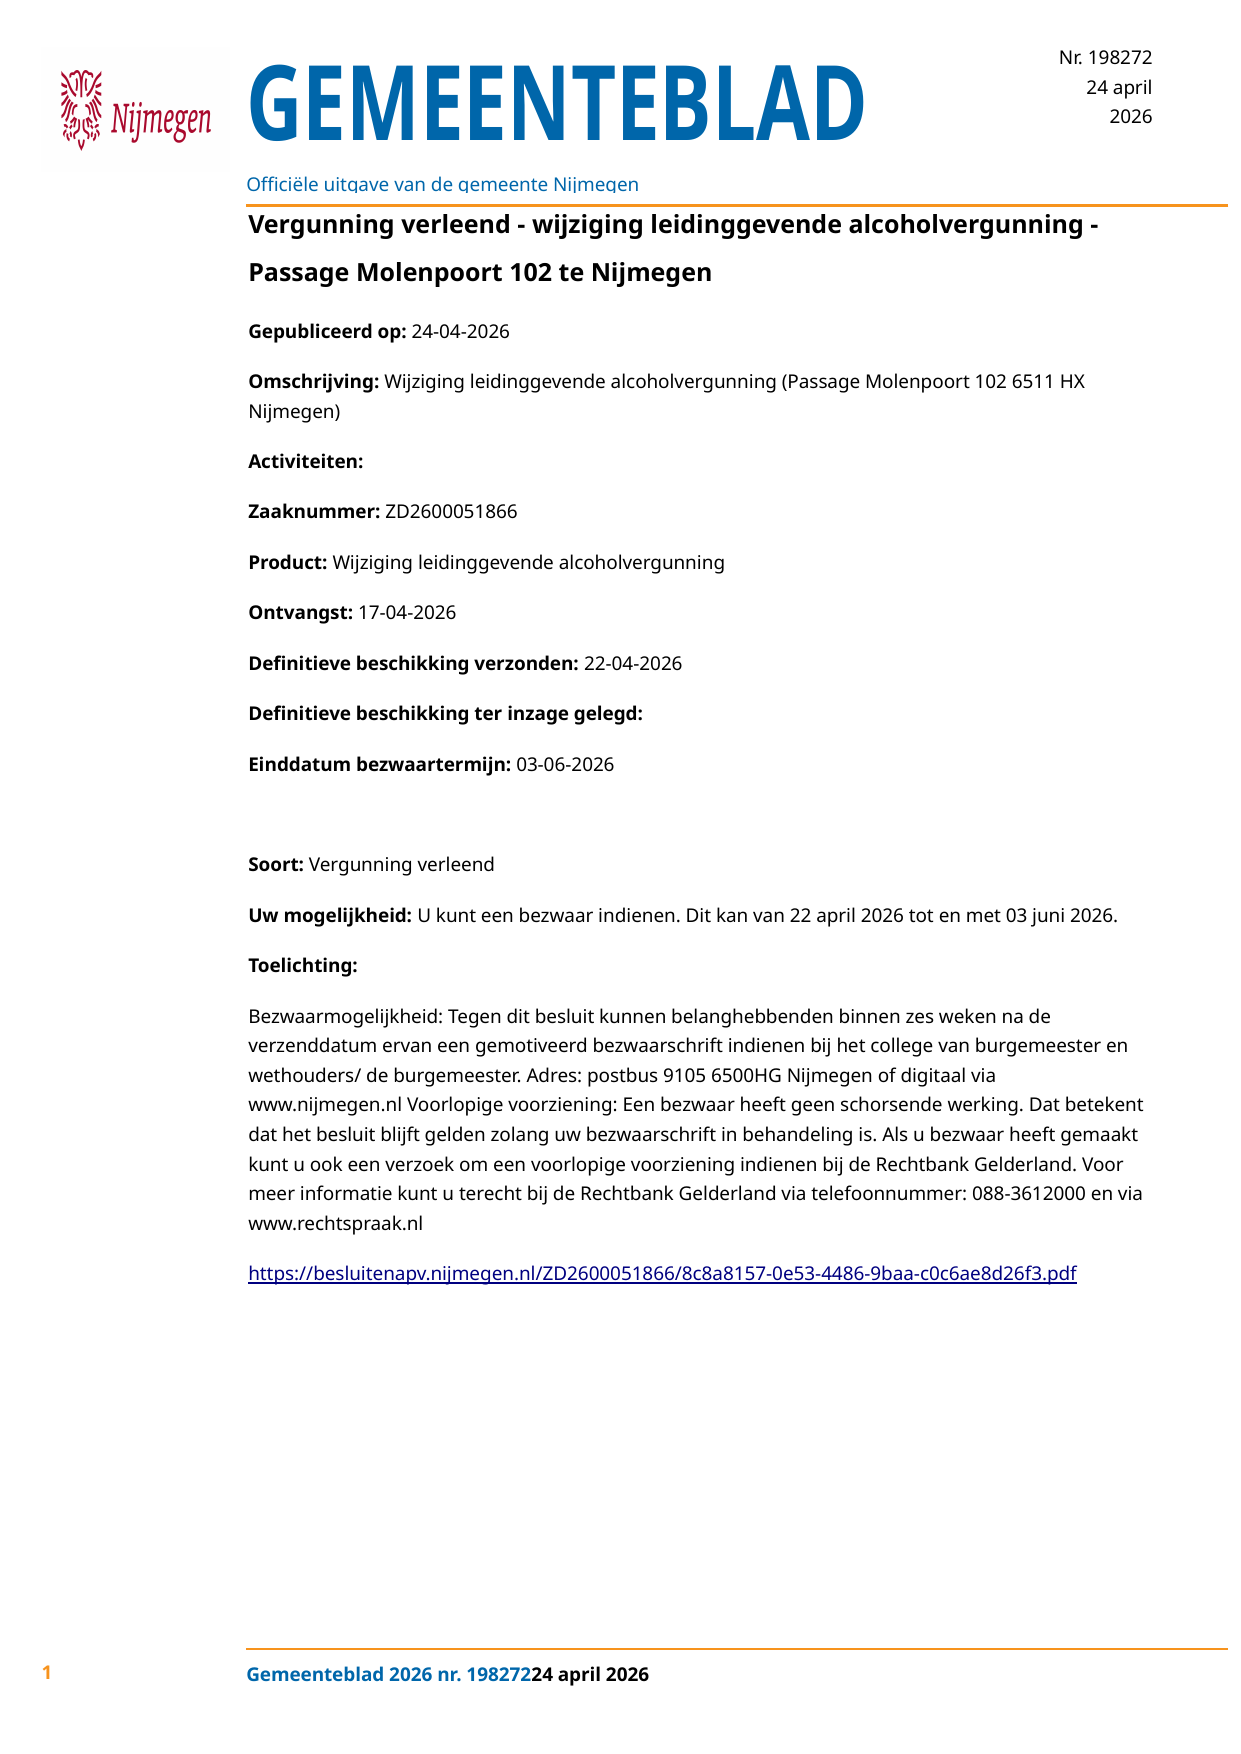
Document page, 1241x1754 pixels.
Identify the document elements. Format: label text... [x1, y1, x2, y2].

text Gepubliceerd op: 24-04-2026 [248, 318, 1152, 344]
text Definitieve beschikking verzonden: 22-04-2026 [248, 650, 1152, 676]
text Omschrijving: Wijziging leidinggevende alcoholvergunning (Passage Molenpoort 102 6511 HX Nijmegen) [248, 368, 1152, 424]
text Toelichting: [248, 952, 1152, 978]
text Zaaknummer: ZD2600051866 [248, 499, 1152, 524]
text Uw mogelijkheid: U kunt een bezwaar indienen. Dit kan van 22 april 2026 tot en met 03 juni 2026. [248, 902, 1152, 928]
text Einddatum bezwaartermijn: 03-06-2026 [248, 751, 1152, 777]
text https://besluitenapv.nijmegen.nl/ZD2600051866/8c8a8157-0e53-4486-9baa-c0c6ae8d26f3.pdf [248, 1260, 1152, 1286]
text Ontvangst: 17-04-2026 [248, 599, 1152, 625]
text Product: Wijziging leidinggevende alcoholvergunning [248, 549, 1152, 575]
text Definitieve beschikking ter inzage gelegd: [248, 700, 1152, 726]
text Vergunning verleend - wijziging leidinggevende alcoholvergunning - Passage Molenpoort 102 te Nijmegen [248, 207, 1152, 288]
picture [41, 47, 231, 172]
text Activiteiten: [248, 448, 1152, 474]
text Bezwaarmogelijkheid: Tegen dit besluit kunnen belanghebbenden binnen zes weken na de verzenddatum ervan een gemotiveerd bezwaarschrift indienen bij het college van burgemeester en wethouders/ de burgemeester. Adres: postbus 9105 6500HG Nijmegen of digitaal via www.nijmegen.nl Voorlopige voorziening: Een bezwaar heeft geen schorsende werking. Dat betekent dat het besluit blijft gelden zolang uw bezwaarschrift in behandeling is. Als u bezwaar heeft gemaakt kunt u ook een verzoek om een voorlopige voorziening indienen bij de Rechtbank Gelderland. Voor meer informatie kunt u terecht bij de Rechtbank Gelderland via telefoonnummer: 088-3612000 en via www.rechtspraak.nl [248, 1003, 1152, 1236]
text Soort: Vergunning verleend [248, 852, 1152, 877]
